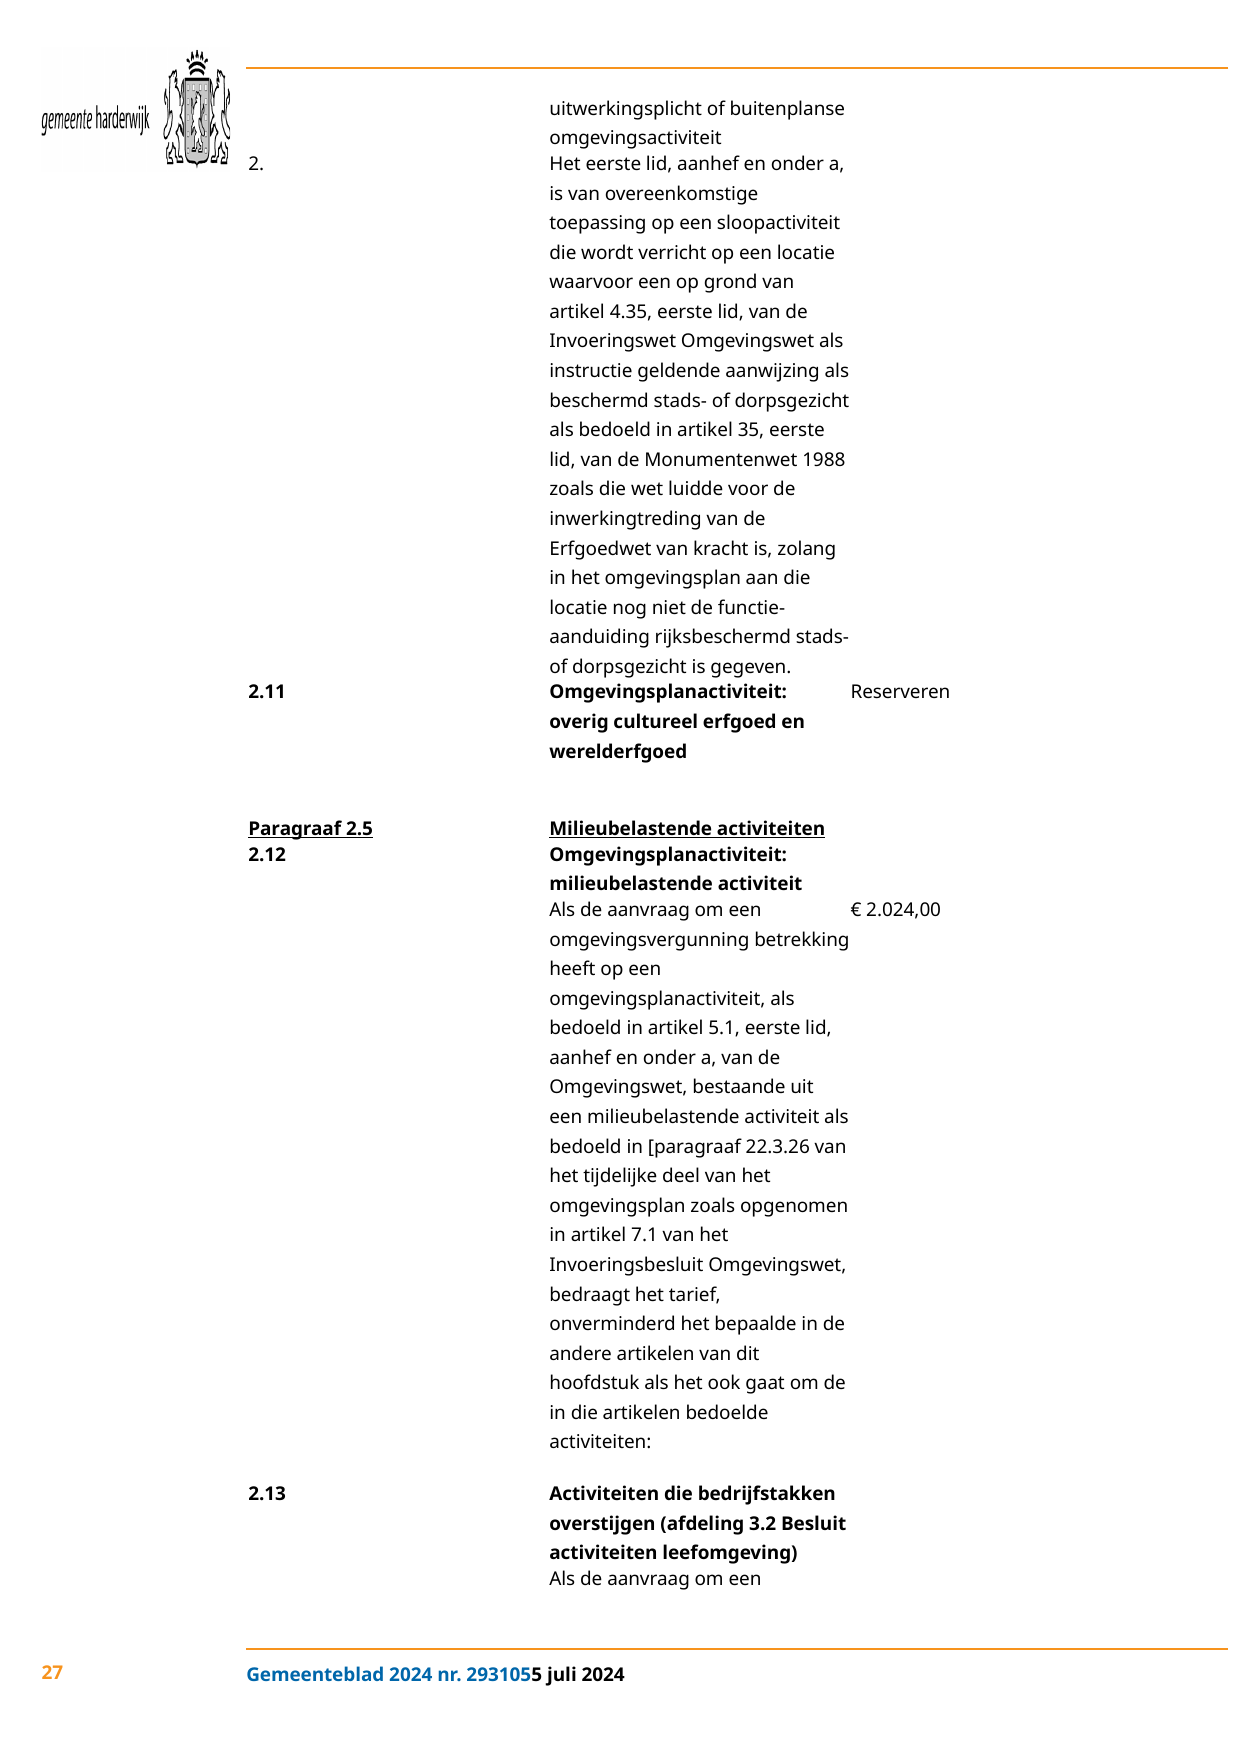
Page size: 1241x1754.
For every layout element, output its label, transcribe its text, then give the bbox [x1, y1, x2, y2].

table_cell [248, 95, 549, 150]
table_cell € 2.024,00 [850, 896, 1152, 1454]
table_cell Paragraaf 2.5 [248, 815, 549, 841]
table_cell [850, 150, 1152, 679]
table_cell uitwerkingsplicht of buitenplanse omgevingsactiviteit [549, 95, 850, 150]
table_cell [850, 1454, 1152, 1480]
table_cell [549, 764, 850, 789]
table_cell [549, 1454, 850, 1480]
table_cell 2.11 [248, 679, 549, 764]
table_cell Milieubelastende activiteiten [549, 815, 850, 841]
table_cell [248, 789, 549, 815]
table_cell [850, 789, 1152, 815]
table_cell [850, 1565, 1152, 1591]
table_cell [850, 815, 1152, 841]
table_cell [850, 1480, 1152, 1565]
table_cell 2.12 [248, 841, 549, 896]
table_cell 2.13 [248, 1480, 549, 1565]
table_cell Als de aanvraag om een [549, 1565, 850, 1591]
table_cell [850, 841, 1152, 896]
table_cell Het eerste lid, aanhef en onder a, is van overeenkomstige toepassing op een sloopactiviteit die wordt verricht op een locatie waarvoor een op grond van artikel 4.35, eerste lid, van de Invoeringswet Omgevingswet als instructie geldende aanwijzing als beschermd stads- of dorpsgezicht als bedoeld in artikel 35, eerste lid, van de Monumentenwet 1988 zoals die wet luidde voor de inwerkingtreding van de Erfgoedwet van kracht is, zolang in het omgevingsplan aan die locatie nog niet de functie-aanduiding rijksbeschermd stads- of dorpsgezicht is gegeven. [549, 150, 850, 679]
picture [41, 47, 231, 172]
table_cell [549, 789, 850, 815]
table_cell Omgevingsplanactiviteit: overig cultureel erfgoed en werelderfgoed [549, 679, 850, 764]
table_cell Omgevingsplanactiviteit: milieubelastende activiteit [549, 841, 850, 896]
table_cell [248, 896, 549, 1454]
table_cell 2. [248, 150, 549, 679]
table_cell [248, 1565, 549, 1591]
table_cell Reserveren [850, 679, 1152, 764]
table_cell [850, 95, 1152, 150]
table_cell Activiteiten die bedrijfstakken overstijgen (afdeling 3.2 Besluit activiteiten leefomgeving) [549, 1480, 850, 1565]
table_cell [248, 764, 549, 789]
table_cell [850, 764, 1152, 789]
table_cell Als de aanvraag om een omgevingsvergunning betrekking heeft op een omgevingsplanactiviteit, als bedoeld in artikel 5.1, eerste lid, aanhef en onder a, van de Omgevingswet, bestaande uit een milieubelastende activiteit als bedoeld in [paragraaf 22.3.26 van het tijdelijke deel van het omgevingsplan zoals opgenomen in artikel 7.1 van het Invoeringsbesluit Omgevingswet, bedraagt het tarief, onverminderd het bepaalde in de andere artikelen van dit hoofdstuk als het ook gaat om de in die artikelen bedoelde activiteiten: [549, 896, 850, 1454]
table_cell [248, 1454, 549, 1480]
